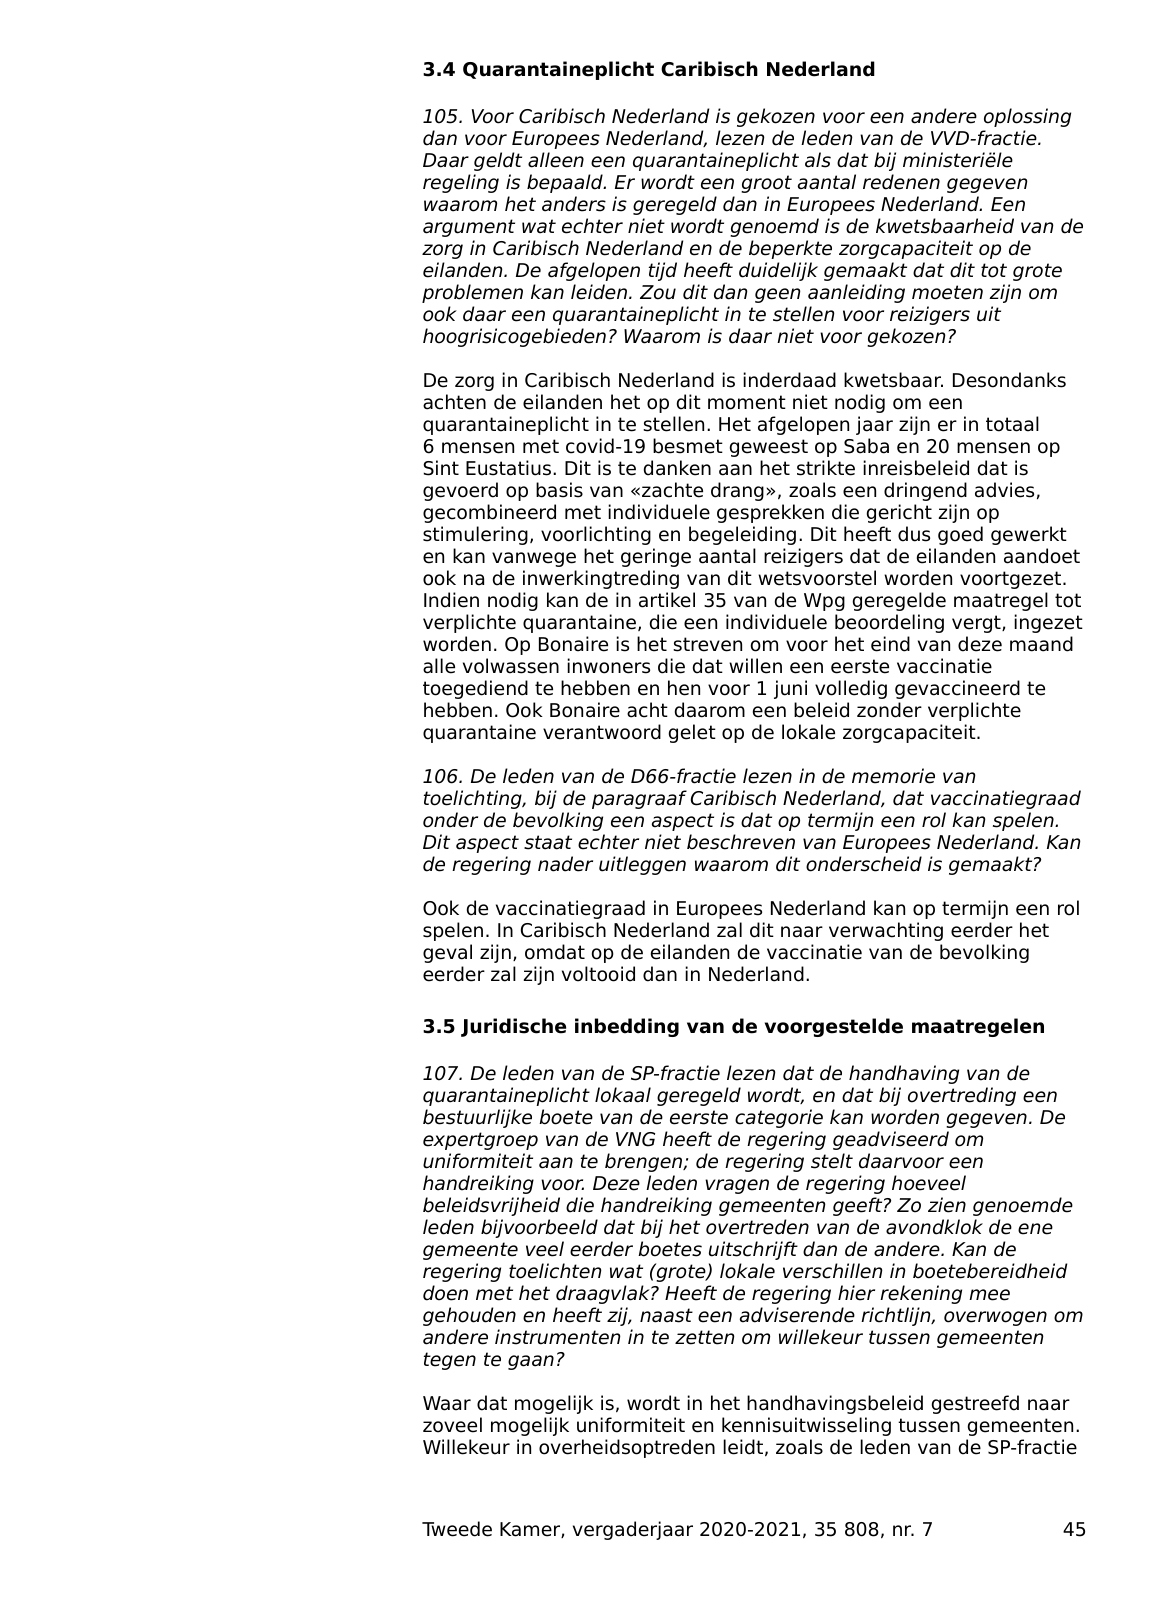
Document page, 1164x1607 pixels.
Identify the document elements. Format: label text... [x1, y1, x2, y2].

subtitle 3.4 Quarantaineplicht Caribisch Nederland [422, 59, 1087, 81]
text 105. Voor Caribisch Nederland is gekozen voor een andere oplossing dan voor Europees Nederland, lezen de leden van de VVD-fractie. Daar geldt alleen een quarantaineplicht als dat bij ministeriële regeling is bepaald. Er wordt een groot aantal redenen gegeven waarom het anders is geregeld dan in Europees Nederland. Een argument wat echter niet wordt genoemd is de kwetsbaarheid van de zorg in Caribisch Nederland en de beperkte zorgcapaciteit op de eilanden. De afgelopen tijd heeft duidelijk gemaakt dat dit tot grote problemen kan leiden. Zou dit dan geen aanleiding moeten zijn om ook daar een quarantaineplicht in te stellen voor reizigers uit hoogrisicogebieden? Waarom is daar niet voor gekozen? [422, 106, 1087, 348]
text De zorg in Caribisch Nederland is inderdaad kwetsbaar. Desondanks achten de eilanden het op dit moment niet nodig om een quarantaineplicht in te stellen. Het afgelopen jaar zijn er in totaal 6 mensen met covid-19 besmet geweest op Saba en 20 mensen op Sint Eustatius. Dit is te danken aan het strikte inreisbeleid dat is gevoerd op basis van «zachte drang», zoals een dringend advies, gecombineerd met individuele gesprekken die gericht zijn op stimulering, voorlichting en begeleiding. Dit heeft dus goed gewerkt en kan vanwege het geringe aantal reizigers dat de eilanden aandoet ook na de inwerkingtreding van dit wetsvoorstel worden voortgezet. Indien nodig kan de in artikel 35 van de Wpg geregelde maatregel tot verplichte quarantaine, die een individuele beoordeling vergt, ingezet worden. Op Bonaire is het streven om voor het eind van deze maand alle volwassen inwoners die dat willen een eerste vaccinatie toegediend te hebben en hen voor 1 juni volledig gevaccineerd te hebben. Ook Bonaire acht daarom een beleid zonder verplichte quarantaine verantwoord gelet op de lokale zorgcapaciteit. [422, 370, 1087, 744]
subtitle 3.5 Juridische inbedding van de voorgestelde maatregelen [422, 1016, 1087, 1038]
text Ook de vaccinatiegraad in Europees Nederland kan op termijn een rol spelen. In Caribisch Nederland zal dit naar verwachting eerder het geval zijn, omdat op de eilanden de vaccinatie van de bevolking eerder zal zijn voltooid dan in Nederland. [422, 898, 1087, 986]
text 106. De leden van de D66-fractie lezen in de memorie van toelichting, bij de paragraaf Caribisch Nederland, dat vaccinatiegraad onder de bevolking een aspect is dat op termijn een rol kan spelen. Dit aspect staat echter niet beschreven van Europees Nederland. Kan de regering nader uitleggen waarom dit onderscheid is gemaakt? [422, 766, 1087, 876]
text 107. De leden van de SP-fractie lezen dat de handhaving van de quarantaineplicht lokaal geregeld wordt, en dat bij overtreding een bestuurlijke boete van de eerste categorie kan worden gegeven. De expertgroep van de VNG heeft de regering geadviseerd om uniformiteit aan te brengen; de regering stelt daarvoor een handreiking voor. Deze leden vragen de regering hoeveel beleidsvrijheid die handreiking gemeenten geeft? Zo zien genoemde leden bijvoorbeeld dat bij het overtreden van de avondklok de ene gemeente veel eerder boetes uitschrijft dan de andere. Kan de regering toelichten wat (grote) lokale verschillen in boetebereidheid doen met het draagvlak? Heeft de regering hier rekening mee gehouden en heeft zij, naast een adviserende richtlijn, overwogen om andere instrumenten in te zetten om willekeur tussen gemeenten tegen te gaan? [422, 1063, 1087, 1371]
text Waar dat mogelijk is, wordt in het handhavingsbeleid gestreefd naar zoveel mogelijk uniformiteit en kennisuitwisseling tussen gemeenten. Willekeur in overheidsoptreden leidt, zoals de leden van de SP-fractie [422, 1393, 1087, 1459]
